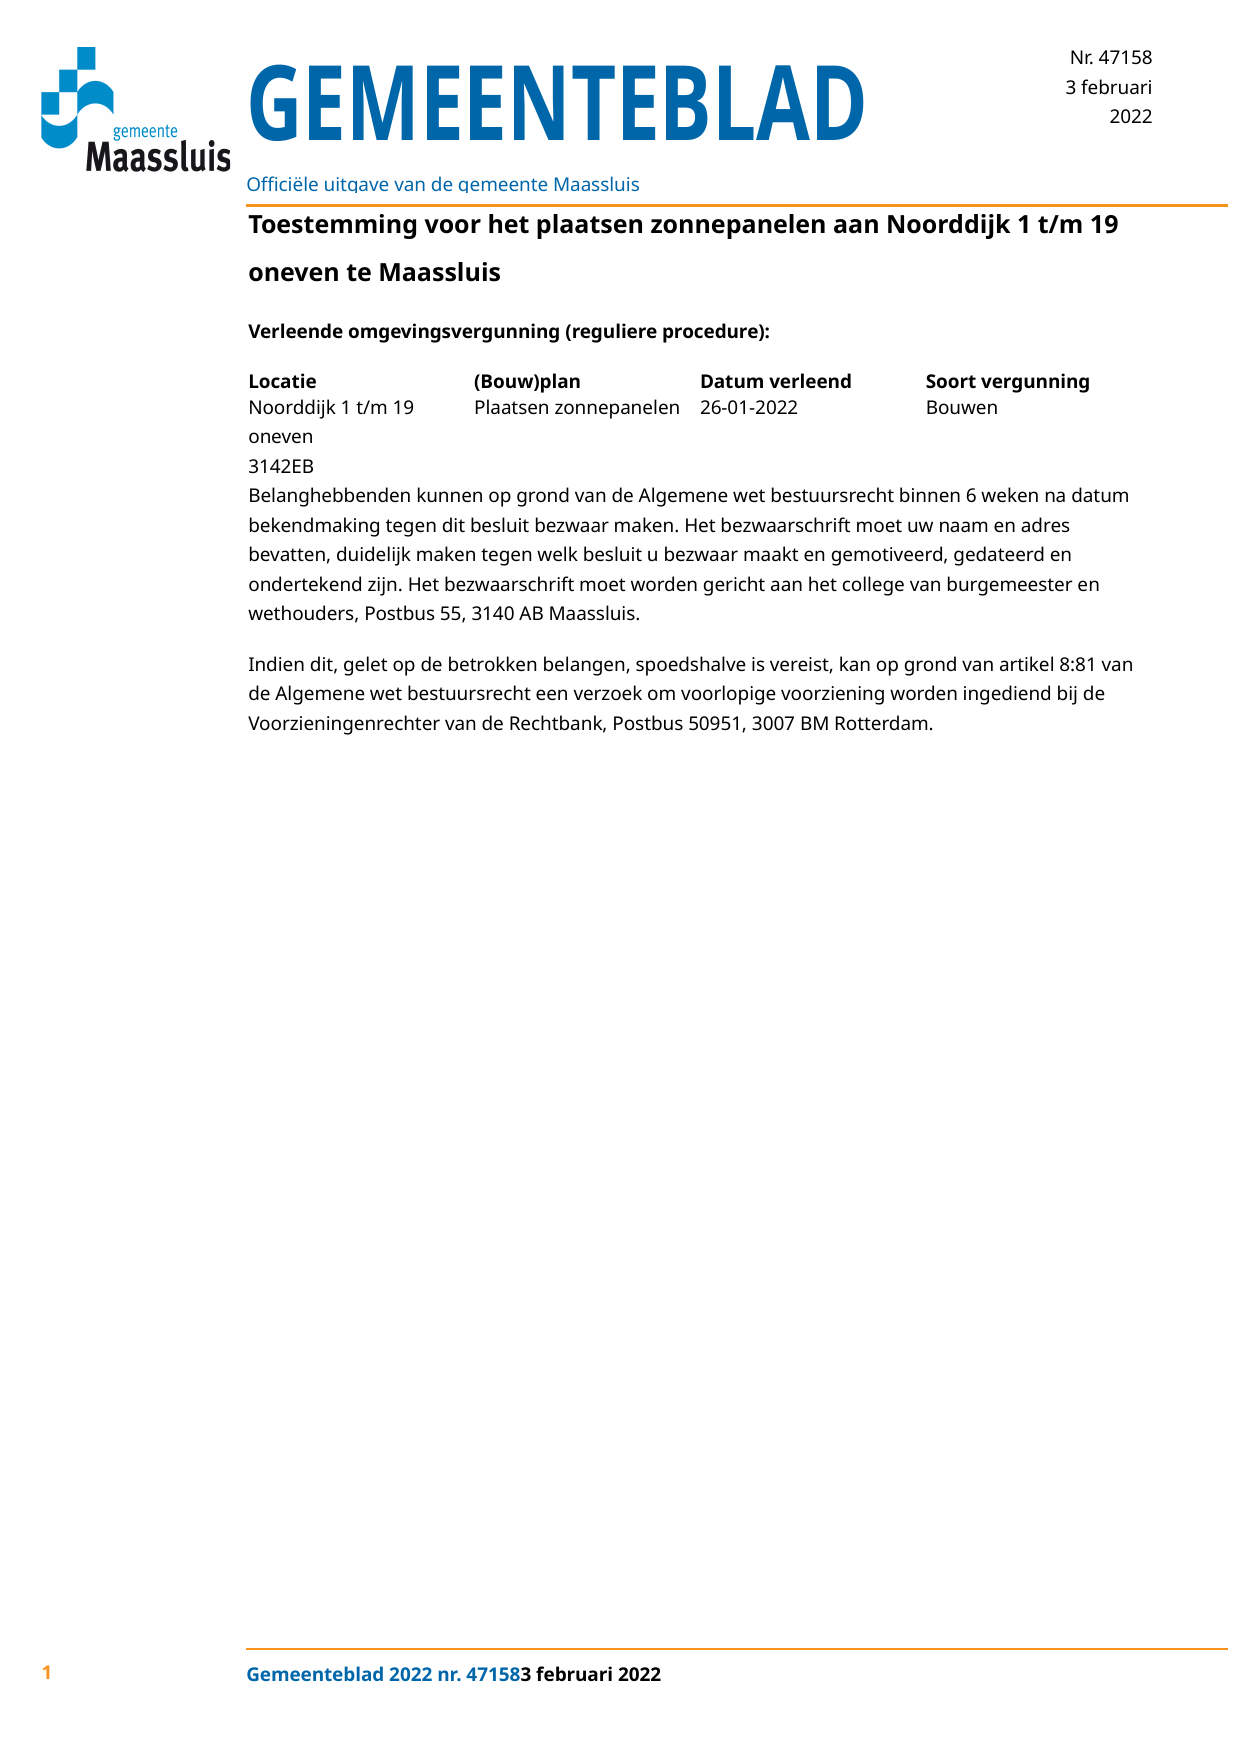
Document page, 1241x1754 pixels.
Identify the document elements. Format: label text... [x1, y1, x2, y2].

picture [41, 47, 77, 92]
text Belanghebbenden kunnen op grond van de Algemene wet bestuursrecht binnen 6 weken na datum bekendmaking tegen dit besluit bezwaar maken. Het bezwaarschrift moet uw naam en adres bevatten, duidelijk maken tegen welk besluit u bezwaar maakt en gemotiveerd, gedateerd en ondertekend zijn. Het bezwaarschrift moet worden gericht aan het college van burgemeester en wethouders, Postbus 55, 3140 AB Maassluis. [248, 482, 1152, 626]
table_header Locatie [248, 369, 474, 394]
picture [41, 47, 231, 172]
table_cell 26-01-2022 [700, 394, 926, 479]
table_header (Bouw)plan [474, 369, 700, 394]
text Verleende omgevingsvergunning (reguliere procedure): [248, 318, 1152, 344]
table_cell Plaatsen zonnepanelen [474, 394, 700, 479]
text Toestemming voor het plaatsen zonnepanelen aan Noorddijk 1 t/m 19 oneven te Maassluis [248, 207, 1152, 288]
table_cell Noorddijk 1 t/m 19 oneven 3142EB [248, 394, 474, 479]
table_header Datum verleend [700, 369, 926, 394]
text Indien dit, gelet op de betrokken belangen, spoedshalve is vereist, kan op grond van artikel 8:81 van de Algemene wet bestuursrecht een verzoek om voorlopige voorziening worden ingediend bij de Voorzieningenrechter van de Rechtbank, Postbus 50951, 3007 BM Rotterdam. [248, 651, 1152, 736]
table_header Soort vergunning [926, 369, 1152, 394]
table_cell Bouwen [926, 394, 1152, 479]
